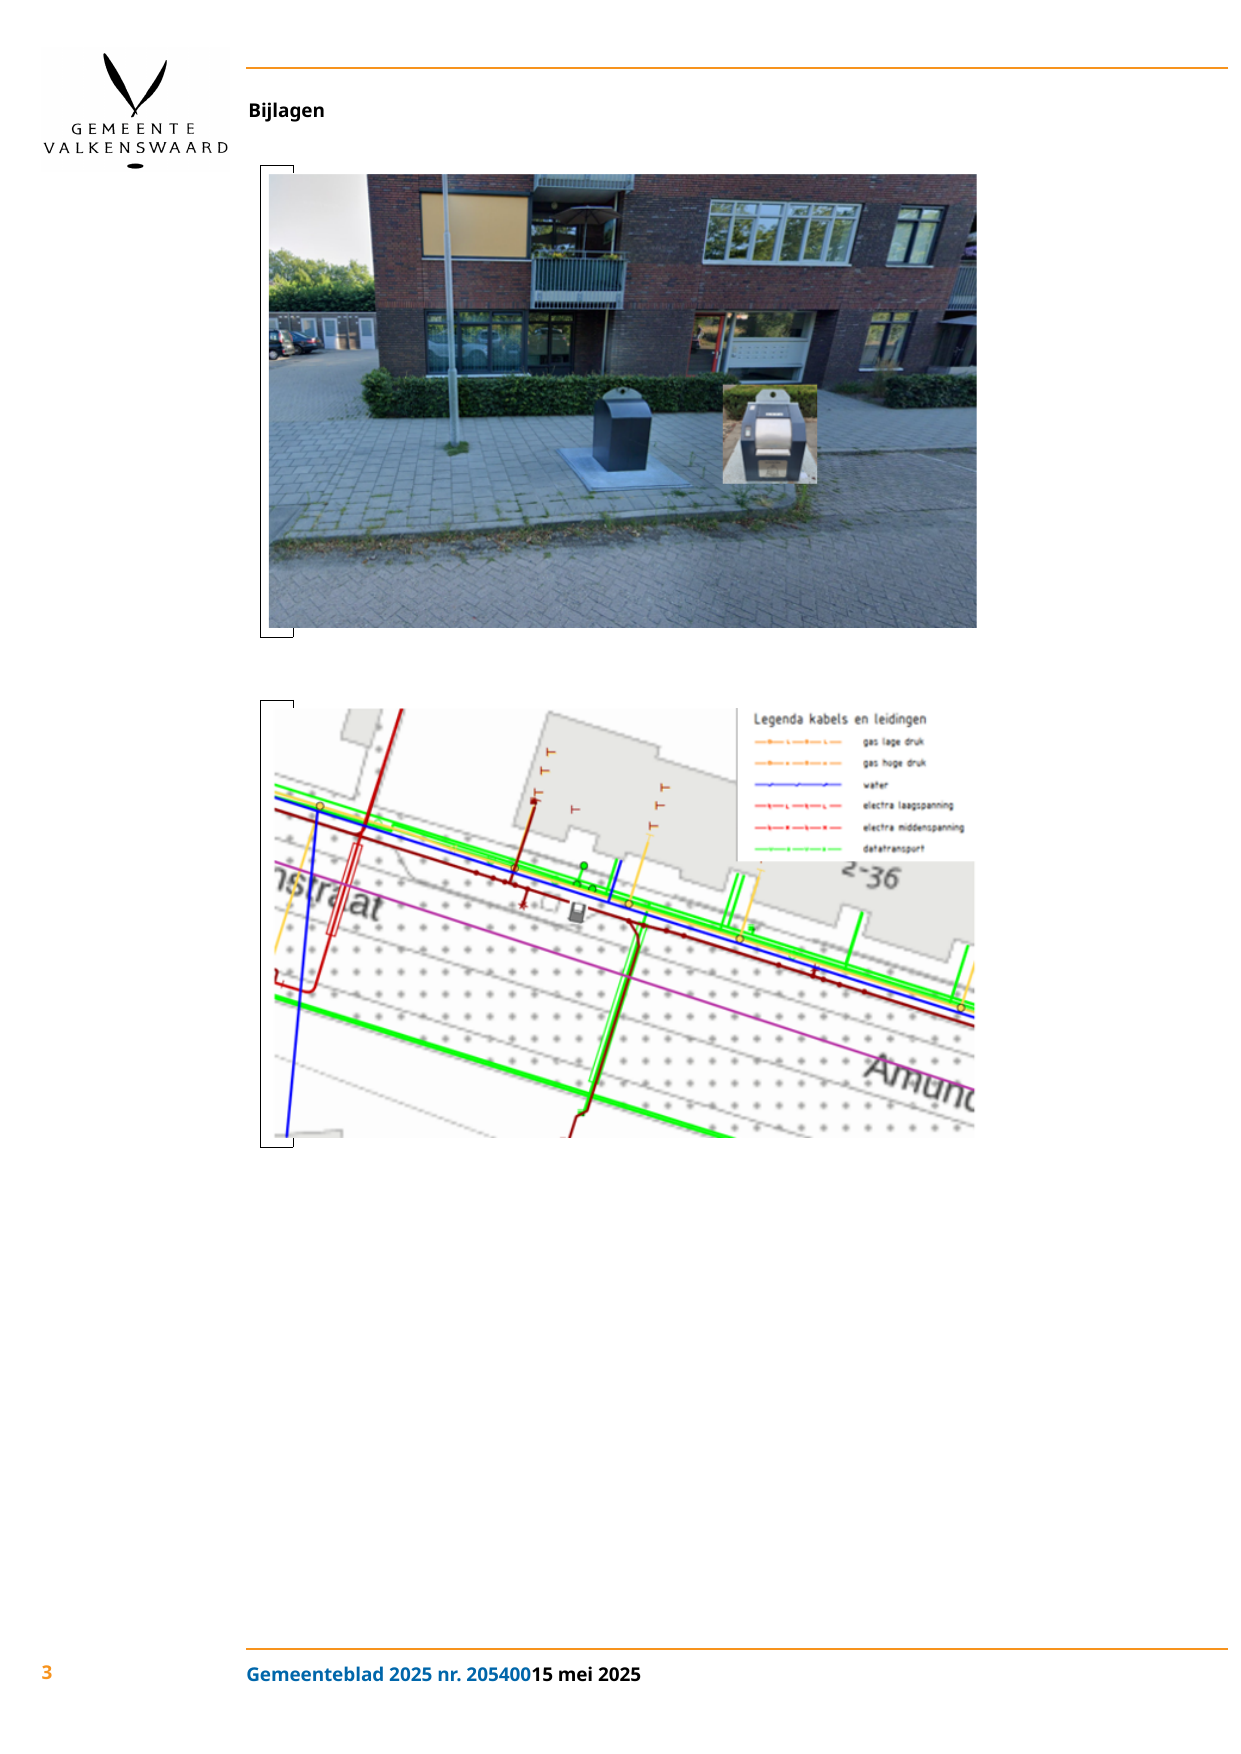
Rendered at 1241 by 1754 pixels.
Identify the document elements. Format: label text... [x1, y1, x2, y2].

picture [41, 47, 231, 172]
picture [268, 708, 978, 1138]
text Bijlagen [248, 95, 1152, 123]
picture [268, 173, 978, 628]
